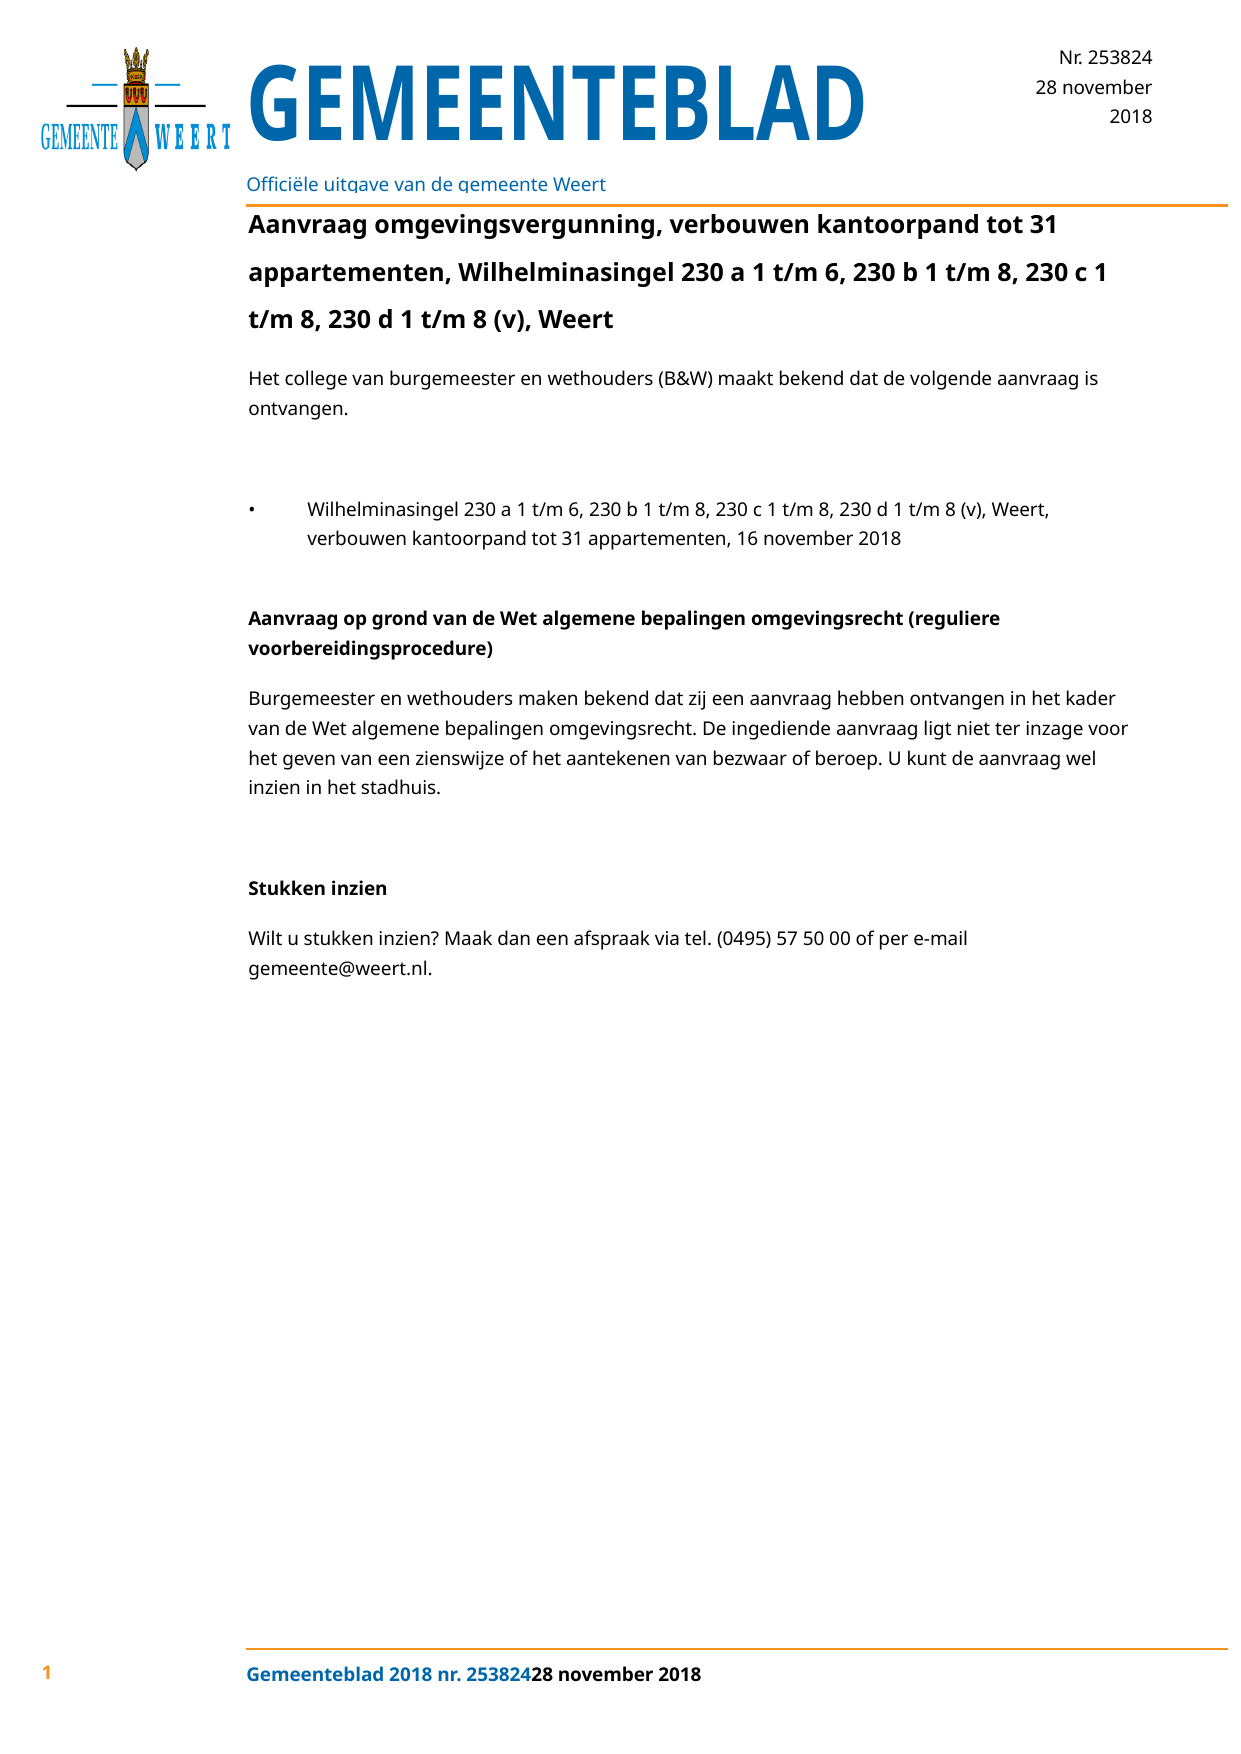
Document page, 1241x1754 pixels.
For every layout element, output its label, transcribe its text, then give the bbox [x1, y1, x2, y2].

list Wilhelminasingel 230 a 1 t/m 6, 230 b 1 t/m 8, 230 c 1 t/m 8, 230 d 1 t/m 8 (v), Weert, verbouwen kantoorpand tot 31 appartementen, 16 november 2018 [248, 496, 1152, 551]
text Wilt u stukken inzien? Maak dan een afspraak via tel. (0495) 57 50 00 of per e-mail gemeente@weert.nl. [248, 926, 1152, 981]
text Het college van burgemeester en wethouders (B&W) maakt bekend dat de volgende aanvraag is ontvangen. [248, 366, 1152, 421]
text Stukken inzien [248, 875, 1152, 901]
text Aanvraag op grond van de Wet algemene bepalingen omgevingsrecht (reguliere voorbereidingsprocedure) [248, 606, 1152, 661]
text Aanvraag omgevingsvergunning, verbouwen kantoorpand tot 31 appartementen, Wilhelminasingel 230 a 1 t/m 6, 230 b 1 t/m 8, 230 c 1 t/m 8, 230 d 1 t/m 8 (v), Weert [248, 207, 1152, 336]
text Burgemeester en wethouders maken bekend dat zij een aanvraag hebben ontvangen in het kader van de Wet algemene bepalingen omgevingsrecht. De ingediende aanvraag ligt niet ter inzage voor het geven van een zienswijze of het aantekenen van bezwaar of beroep. U kunt de aanvraag wel inzien in het stadhuis. [248, 686, 1152, 800]
picture [41, 47, 231, 172]
